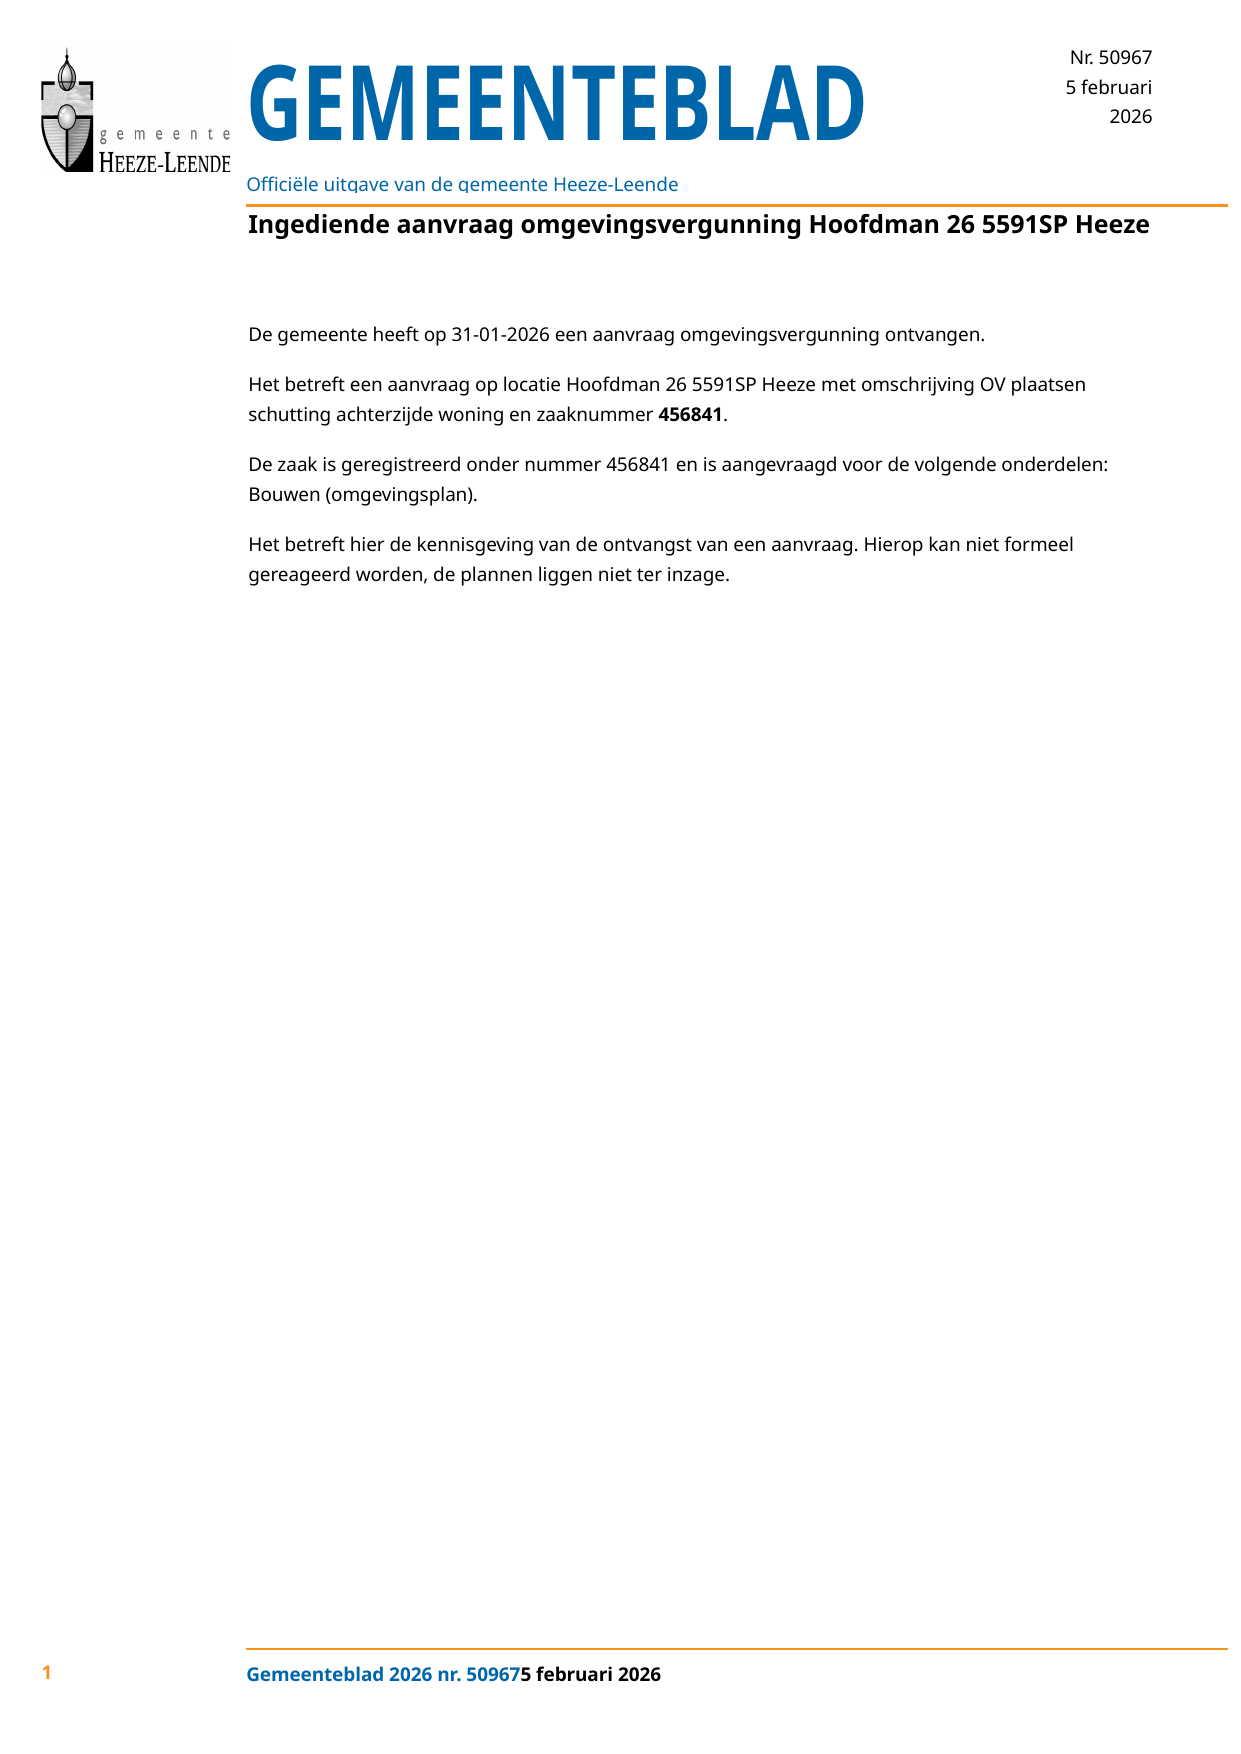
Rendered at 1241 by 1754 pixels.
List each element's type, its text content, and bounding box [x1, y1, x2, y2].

text De gemeente heeft op 31-01-2026 een aanvraag omgevingsvergunning ontvangen. [248, 321, 1152, 346]
text Het betreft hier de kennisgeving van de ontvangst van een aanvraag. Hierop kan niet formeel gereageerd worden, de plannen liggen niet ter inzage. [248, 531, 1152, 586]
text Het betreft een aanvraag op locatie Hoofdman 26 5591SP Heeze met omschrijving OV plaatsen schutting achterzijde woning en zaaknummer 456841. [248, 371, 1152, 426]
picture [41, 47, 231, 172]
text Ingediende aanvraag omgevingsvergunning Hoofdman 26 5591SP Heeze [248, 207, 1152, 241]
text De zaak is geregistreerd onder nummer 456841 en is aangevraagd voor de volgende onderdelen: Bouwen (omgevingsplan). [248, 451, 1152, 506]
